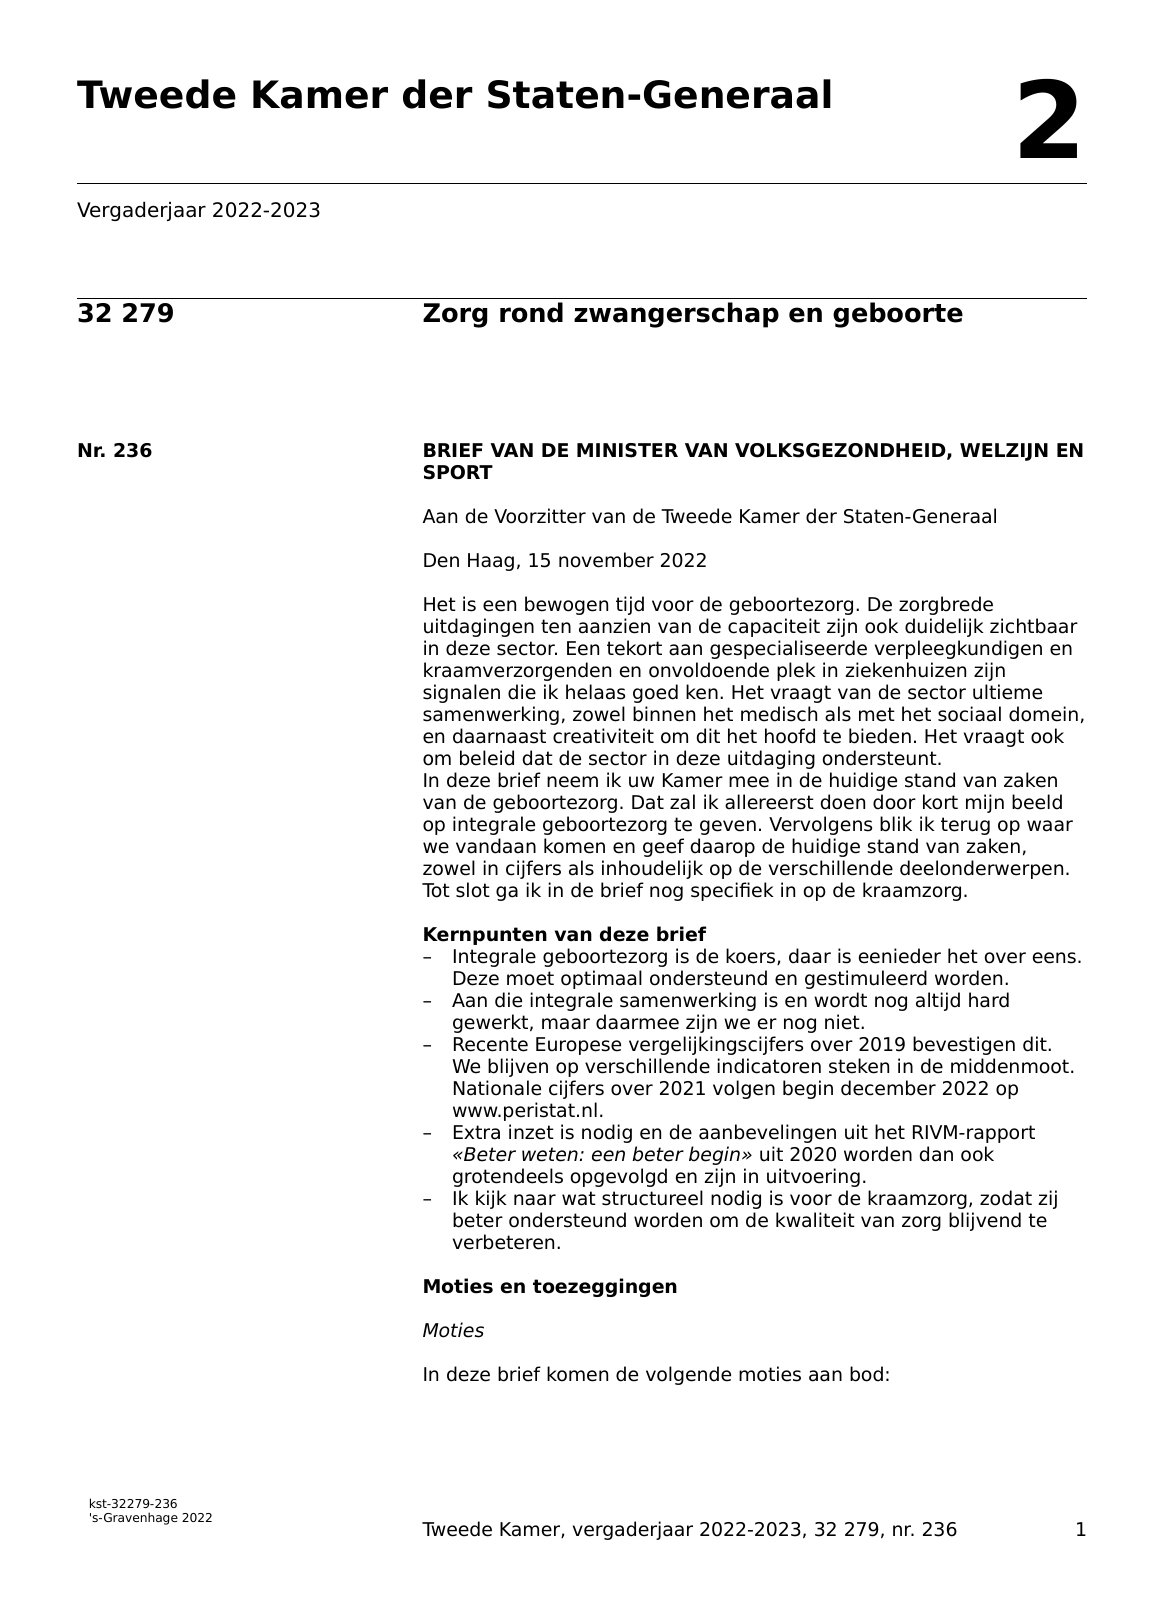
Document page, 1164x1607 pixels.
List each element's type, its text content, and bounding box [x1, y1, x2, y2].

text – Ik kijk naar wat structureel nodig is voor de kraamzorg, zodat zij beter ondersteund worden om de kwaliteit van zorg blijvend te verbeteren. [422, 1188, 1087, 1254]
text – Extra inzet is nodig en de aanbevelingen uit het RIVM-rapport «Beter weten: een beter begin» uit 2020 worden dan ook grotendeels opgevolgd en zijn in uitvoering. [422, 1122, 1087, 1188]
subtitle Moties en toezeggingen [422, 1276, 1087, 1298]
subtitle Kernpunten van deze brief [422, 924, 1087, 946]
text 's-Gravenhage 2022 [88, 1511, 323, 1525]
subtitle Nr. 236 BRIEF VAN DE MINISTER VAN VOLKSGEZONDHEID, WELZIJN EN SPORT [77, 440, 1087, 484]
table_cell Vergaderjaar 2022-2023 [77, 184, 1087, 298]
text – Recente Europese vergelijkingscijfers over 2019 bevestigen dit. We blijven op verschillende indicatoren steken in de middenmoot. Nationale cijfers over 2021 volgen begin december 2022 op www.peristat.nl. [422, 1034, 1087, 1122]
text – Integrale geboortezorg is de koers, daar is eenieder het over eens. Deze moet optimaal ondersteund en gestimuleerd worden. [422, 946, 1087, 990]
table_header 2 [886, 59, 1087, 183]
text – Aan die integrale samenwerking is en wordt nog altijd hard gewerkt, maar daarmee zijn we er nog niet. [422, 990, 1087, 1034]
text Het is een bewogen tijd voor de geboortezorg. De zorgbrede uitdagingen ten aanzien van de capaciteit zijn ook duidelijk zichtbaar in deze sector. Een tekort aan gespecialiseerde verpleegkundigen en kraamverzorgenden en onvoldoende plek in ziekenhuizen zijn signalen die ik helaas goed ken. Het vraagt van de sector ultieme samenwerking, zowel binnen het medisch als met het sociaal domein, en daarnaast creativiteit om dit het hoofd te bieden. Het vraagt ook om beleid dat de sector in deze uitdaging ondersteunt. [422, 594, 1087, 770]
subtitle Moties [422, 1320, 1087, 1342]
text Den Haag, 15 november 2022 [422, 550, 1087, 572]
subtitle 32 279 Zorg rond zwangerschap en geboorte [77, 299, 1087, 329]
text In deze brief komen de volgende moties aan bod: [422, 1364, 1087, 1386]
text kst-32279-236 [88, 1497, 323, 1511]
text In deze brief neem ik uw Kamer mee in de huidige stand van zaken van de geboortezorg. Dat zal ik allereerst doen door kort mijn beeld op integrale geboortezorg te geven. Vervolgens blik ik terug op waar we vandaan komen en geef daarop de huidige stand van zaken, zowel in cijfers als inhoudelijk op de verschillende deelonderwerpen. Tot slot ga ik in de brief nog specifiek in op de kraamzorg. [422, 770, 1087, 902]
table_header Tweede Kamer der Staten-Generaal [77, 59, 886, 183]
text Aan de Voorzitter van de Tweede Kamer der Staten-Generaal [422, 506, 1087, 528]
